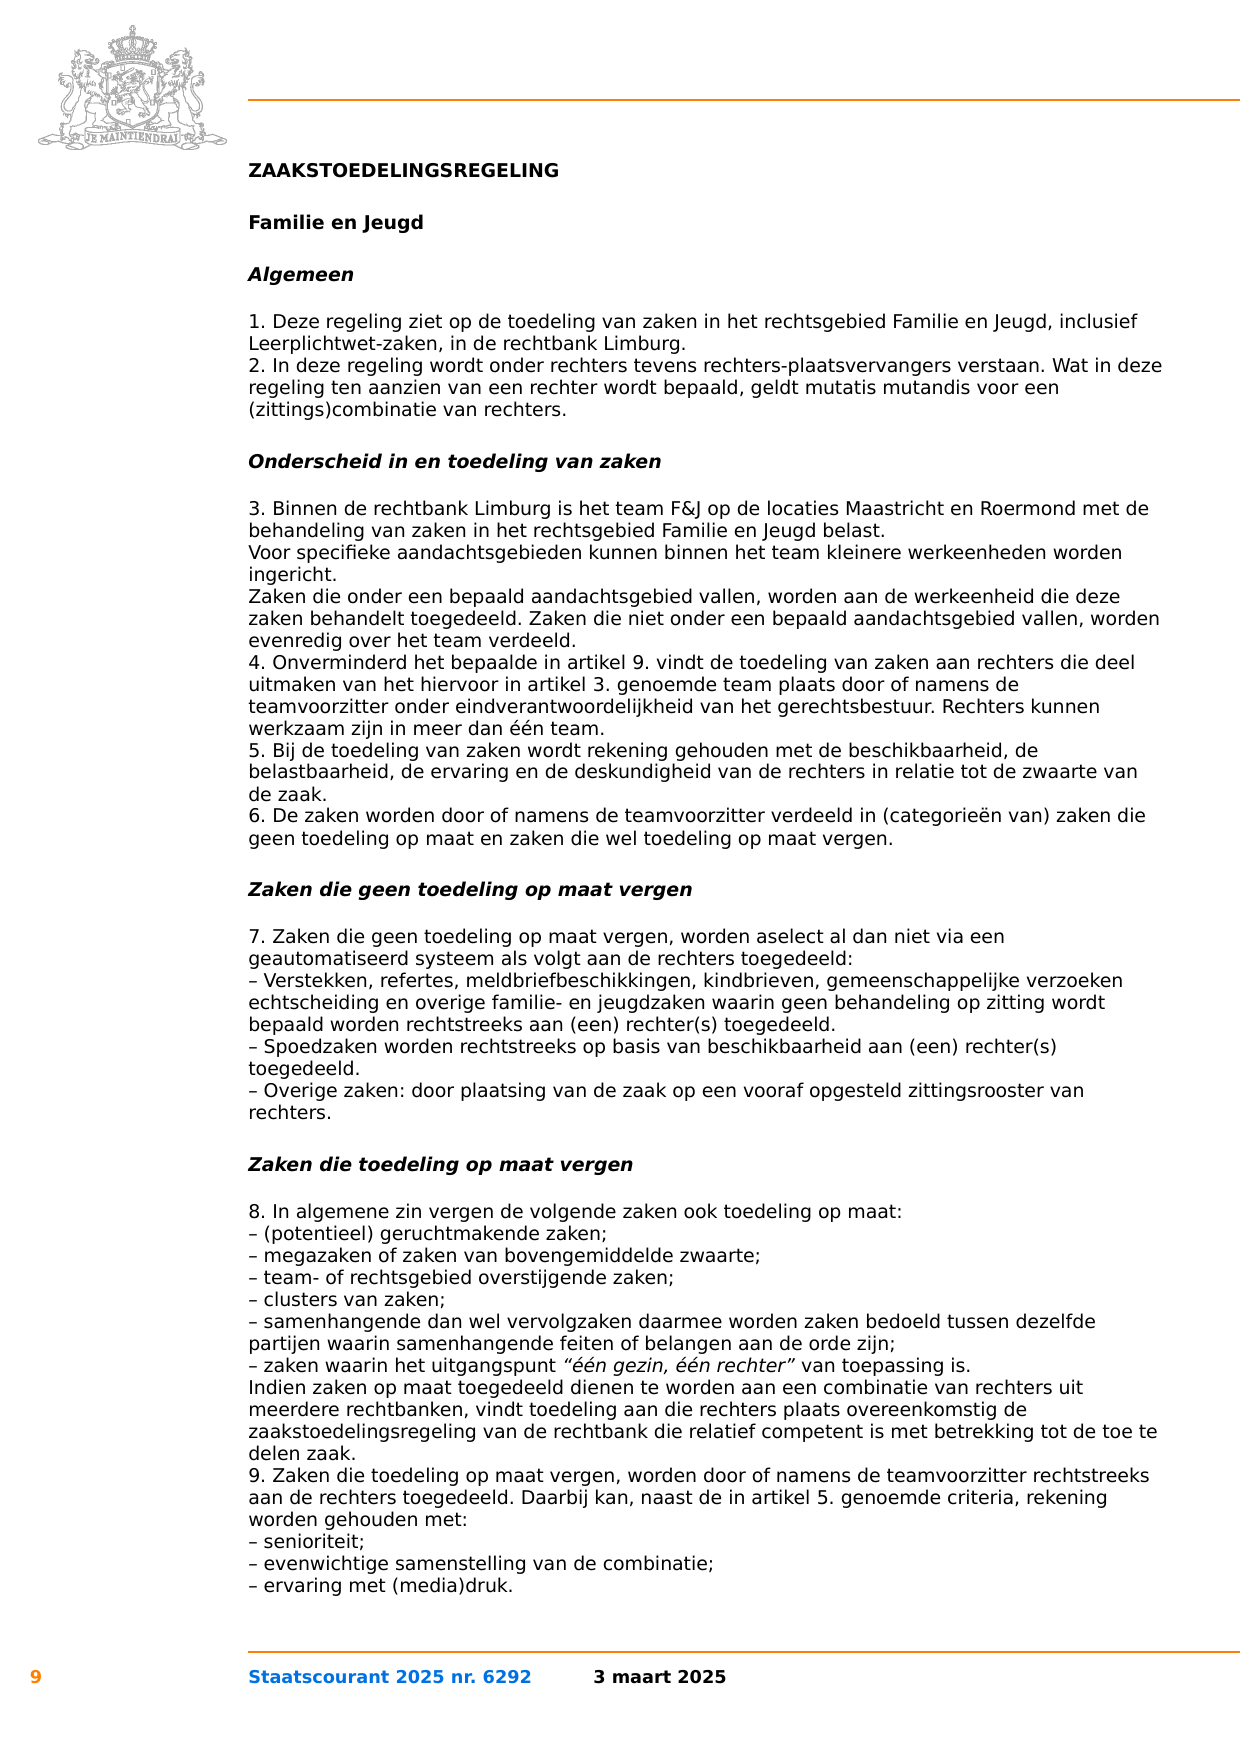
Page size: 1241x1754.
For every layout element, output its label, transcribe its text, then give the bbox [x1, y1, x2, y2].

text 6. De zaken worden door of namens de teamvoorzitter verdeeld in (categorieën van) zaken die geen toedeling op maat en zaken die wel toedeling op maat vergen. [248, 805, 1163, 849]
text – (potentieel) geruchtmakende zaken; [248, 1223, 1163, 1245]
text – zaken waarin het uitgangspunt “één gezin, één rechter” van toepassing is. [248, 1355, 1163, 1377]
subtitle Zaken die geen toedeling op maat vergen [248, 879, 1163, 901]
text 2. In deze regeling wordt onder rechters tevens rechters-plaatsvervangers verstaan. Wat in deze regeling ten aanzien van een rechter wordt bepaald, geldt mutatis mutandis voor een (zittings)combinatie van rechters. [248, 355, 1163, 421]
text Voor specifieke aandachtsgebieden kunnen binnen het team kleinere werkeenheden worden ingericht. [248, 542, 1163, 586]
text – evenwichtige samenstelling van de combinatie; [248, 1553, 1163, 1575]
text – Verstekken, refertes, meldbriefbeschikkingen, kindbrieven, gemeenschappelijke verzoeken echtscheiding en overige familie- en jeugdzaken waarin geen behandeling op zitting wordt bepaald worden rechtstreeks aan (een) rechter(s) toegedeeld. [248, 970, 1163, 1036]
text 9. Zaken die toedeling op maat vergen, worden door of namens de teamvoorzitter rechtstreeks aan de rechters toegedeeld. Daarbij kan, naast de in artikel 5. genoemde criteria, rekening worden gehouden met: [248, 1465, 1163, 1531]
subtitle Algemeen [248, 264, 1163, 286]
text – ervaring met (media)druk. [248, 1575, 1163, 1597]
text – Spoedzaken worden rechtstreeks op basis van beschikbaarheid aan (een) rechter(s) toegedeeld. [248, 1036, 1163, 1080]
subtitle Familie en Jeugd [248, 212, 1163, 234]
text – clusters van zaken; [248, 1289, 1163, 1311]
text 7. Zaken die geen toedeling op maat vergen, worden aselect al dan niet via een geautomatiseerd systeem als volgt aan de rechters toegedeeld: [248, 926, 1163, 970]
text 8. In algemene zin vergen de volgende zaken ook toedeling op maat: [248, 1201, 1163, 1223]
text Indien zaken op maat toegedeeld dienen te worden aan een combinatie van rechters uit meerdere rechtbanken, vindt toedeling aan die rechters plaats overeenkomstig de zaakstoedelingsregeling van de rechtbank die relatief competent is met betrekking tot de toe te delen zaak. [248, 1377, 1163, 1465]
text Zaken die onder een bepaald aandachtsgebied vallen, worden aan de werkeenheid die deze zaken behandelt toegedeeld. Zaken die niet onder een bepaald aandachtsgebied vallen, worden evenredig over het team verdeeld. [248, 586, 1163, 652]
subtitle ZAAKSTOEDELINGSREGELING [248, 160, 1163, 182]
text – megazaken of zaken van bovengemiddelde zwaarte; [248, 1245, 1163, 1267]
text – Overige zaken: door plaatsing van de zaak op een vooraf opgesteld zittingsrooster van rechters. [248, 1080, 1163, 1124]
text 3. Binnen de rechtbank Limburg is het team F&J op de locaties Maastricht en Roermond met de behandeling van zaken in het rechtsgebied Familie en Jeugd belast. [248, 498, 1163, 542]
text – samenhangende dan wel vervolgzaken daarmee worden zaken bedoeld tussen dezelfde partijen waarin samenhangende feiten of belangen aan de orde zijn; [248, 1311, 1163, 1355]
text 4. Onverminderd het bepaalde in artikel 9. vindt de toedeling van zaken aan rechters die deel uitmaken van het hiervoor in artikel 3. genoemde team plaats door of namens de teamvoorzitter onder eindverantwoordelijkheid van het gerechtsbestuur. Rechters kunnen werkzaam zijn in meer dan één team. [248, 652, 1163, 739]
picture [38, 25, 227, 150]
subtitle Zaken die toedeling op maat vergen [248, 1154, 1163, 1176]
text – senioriteit; [248, 1531, 1163, 1553]
text – team- of rechtsgebied overstijgende zaken; [248, 1267, 1163, 1289]
subtitle Onderscheid in en toedeling van zaken [248, 451, 1163, 473]
text 1. Deze regeling ziet op de toedeling van zaken in het rechtsgebied Familie en Jeugd, inclusief Leerplichtwet-zaken, in de rechtbank Limburg. [248, 311, 1163, 355]
text 5. Bij de toedeling van zaken wordt rekening gehouden met de beschikbaarheid, de belastbaarheid, de ervaring en de deskundigheid van de rechters in relatie tot de zwaarte van de zaak. [248, 739, 1163, 805]
